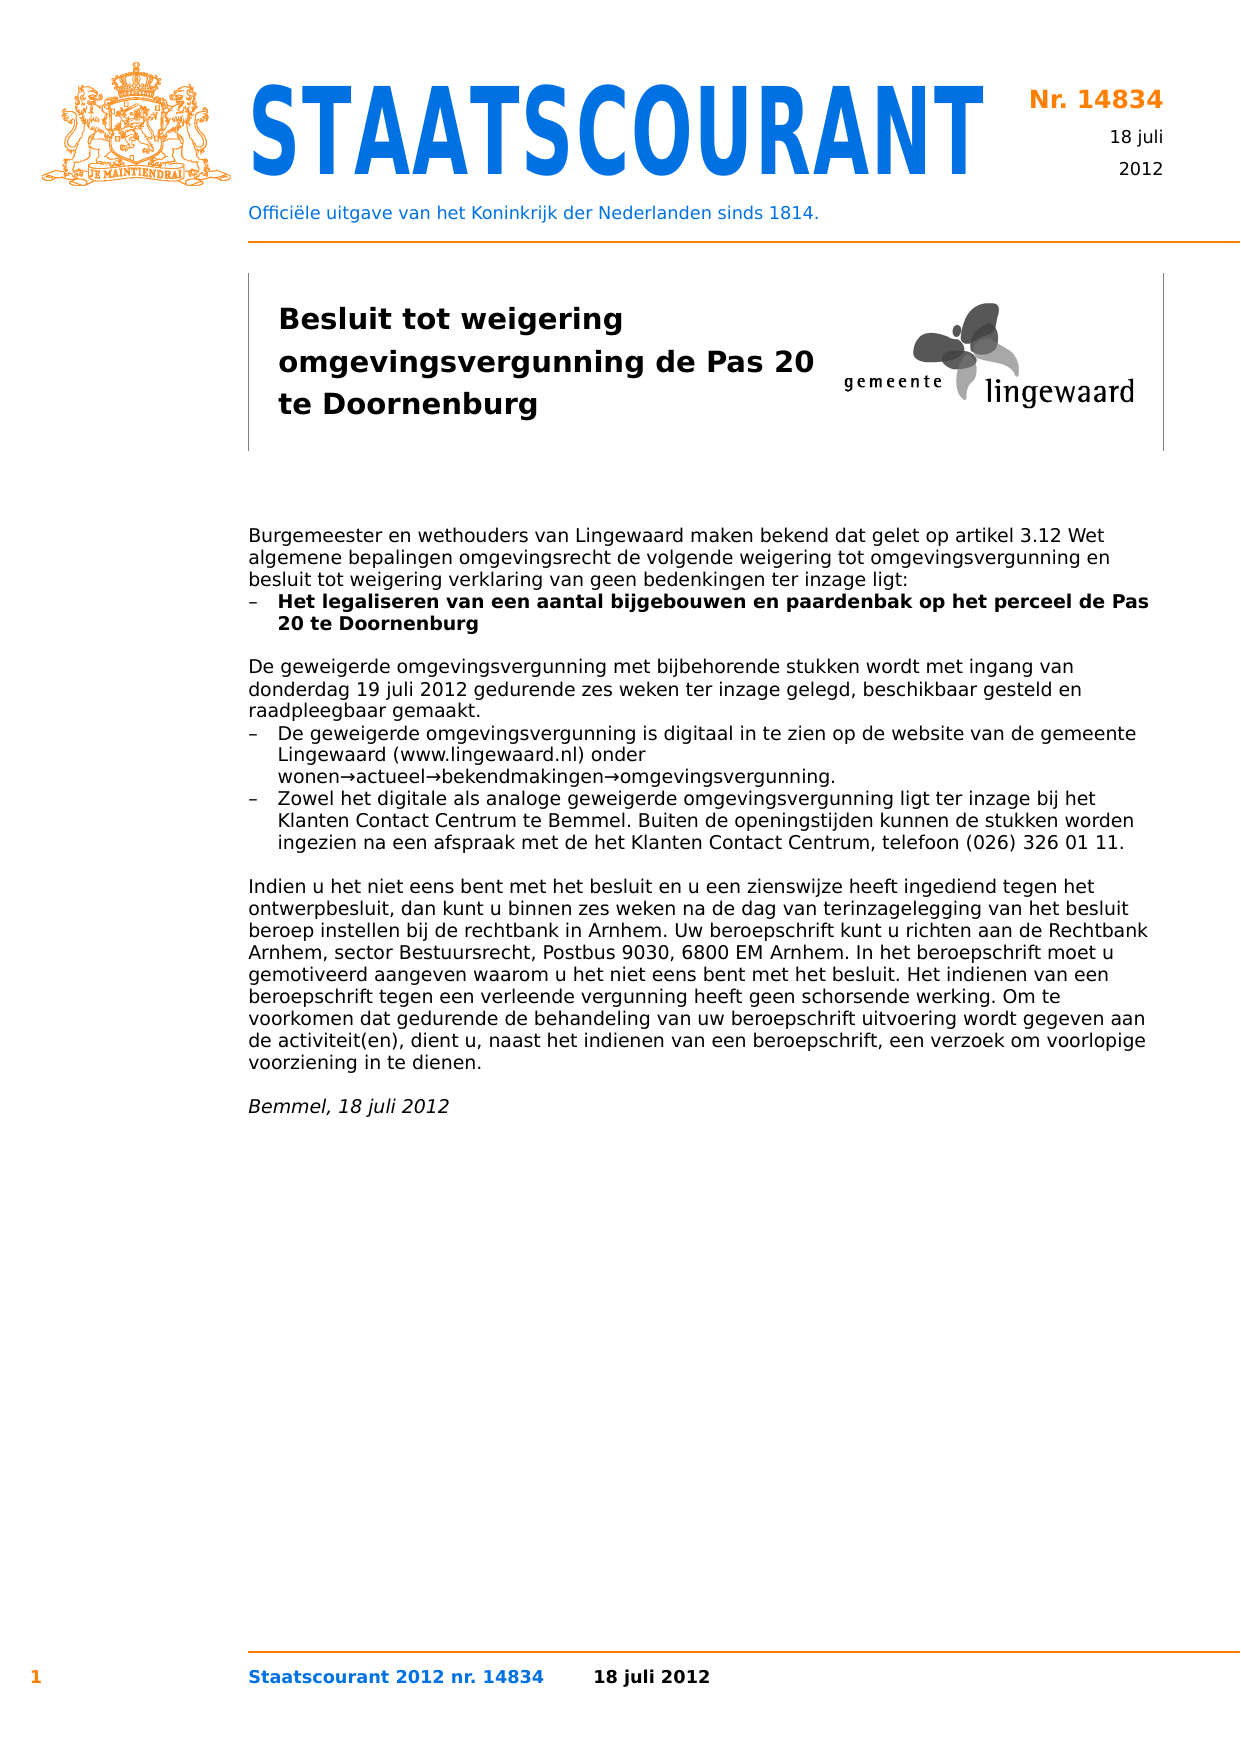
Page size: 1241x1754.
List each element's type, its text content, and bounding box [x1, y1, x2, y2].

text – Het legaliseren van een aantal bijgebouwen en paardenbak op het perceel de Pas 20 te Doornenburg [248, 591, 1163, 634]
text De geweigerde omgevingsvergunning met bijbehorende stukken wordt met ingang van donderdag 19 juli 2012 gedurende zes weken ter inzage gelegd, beschikbaar gesteld en raadpleegbaar gemaakt. [248, 656, 1163, 722]
table_cell Officiële uitgave van het Koninkrijk der Nederlanden sinds 1814. [248, 203, 1240, 241]
table_cell 2012 [998, 153, 1240, 203]
text – Zowel het digitale als analoge geweigerde omgevingsvergunning ligt ter inzage bij het Klanten Contact Centrum te Bemmel. Buiten de openingstijden kunnen de stukken worden ingezien na een afspraak met de het Klanten Contact Centrum, telefoon (026) 326 01 11. [248, 788, 1163, 854]
table_header [25, 62, 248, 241]
text Indien u het niet eens bent met het besluit en u een zienswijze heeft ingediend tegen het ontwerpbesluit, dan kunt u binnen zes weken na de dag van terinzagelegging van het besluit beroep instellen bij de rechtbank in Arnhem. Uw beroepschrift kunt u richten aan de Rechtbank Arnhem, sector Bestuursrecht, Postbus 9030, 6800 EM Arnhem. In het beroepschrift moet u gemotiveerd aangeven waarom u het niet eens bent met het besluit. Het indienen van een beroepschrift tegen een verleende vergunning heeft geen schorsende werking. Om te voorkomen dat gedurende de behandeling van uw beroepschrift uitvoering wordt gegeven aan de activiteit(en), dient u, naast het indienen van een beroepschrift, een verzoek om voorlopige voorziening in te dienen. [248, 876, 1163, 1074]
subtitle Besluit tot weigering omgevingsvergunning de Pas 20 te Doornenburg [249, 273, 1163, 451]
text – De geweigerde omgevingsvergunning is digitaal in te zien op de website van de gemeente Lingewaard (www.lingewaard.nl) onder wonen→actueel→bekendmakingen→omgevingsvergunning. [248, 722, 1163, 788]
table_cell 18 juli [998, 121, 1240, 153]
picture [41, 62, 231, 186]
table_header STAATSCOURANT [248, 62, 998, 203]
text Bemmel, 18 juli 2012 [248, 1096, 1163, 1118]
text Burgemeester en wethouders van Lingewaard maken bekend dat gelet op artikel 3.12 Wet algemene bepalingen omgevingsrecht de volgende weigering tot omgevingsvergunning en besluit tot weigering verklaring van geen bedenkingen ter inzage ligt: [248, 525, 1163, 591]
table_header Nr. 14834 [998, 62, 1240, 121]
picture [844, 302, 1134, 409]
